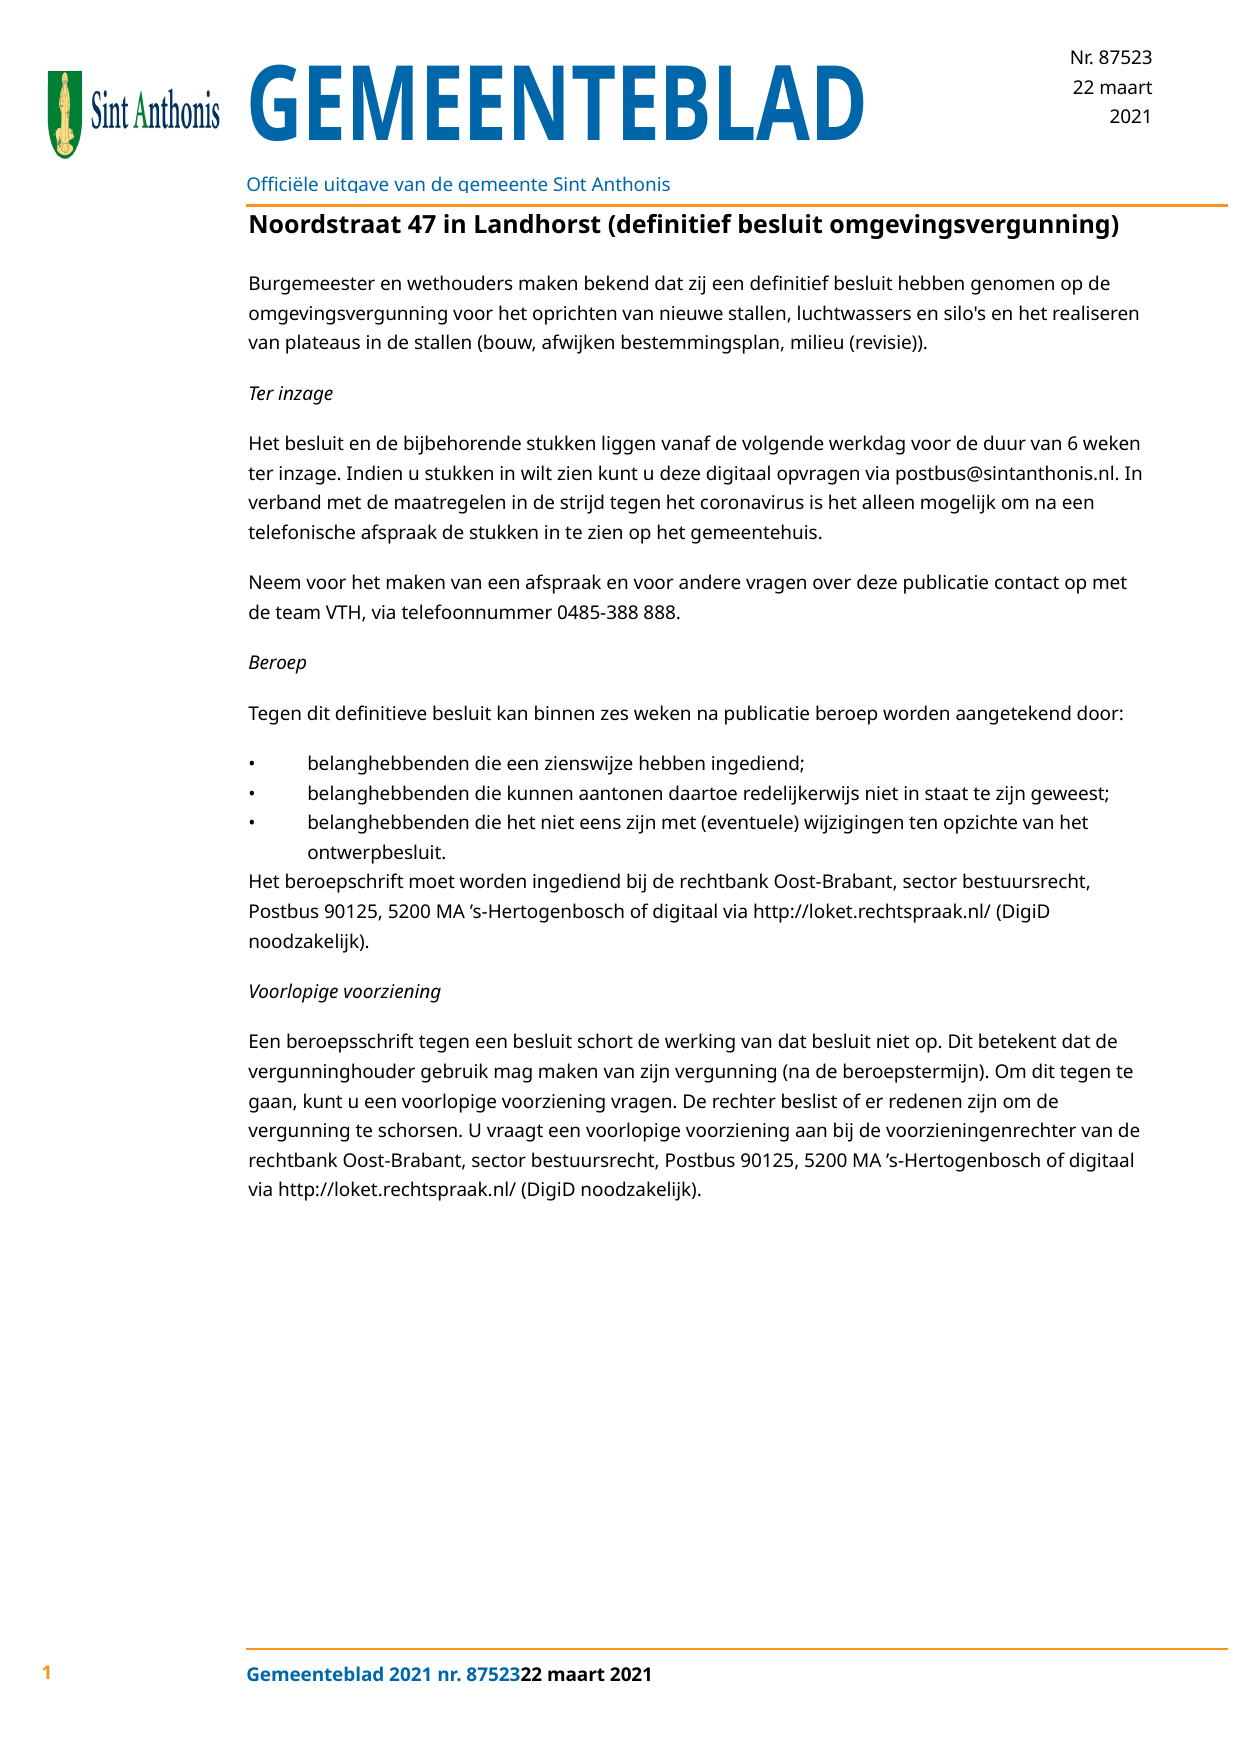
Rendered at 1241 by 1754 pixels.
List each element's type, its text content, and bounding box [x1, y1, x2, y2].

text Noordstraat 47 in Landhorst (definitief besluit omgevingsvergunning) [248, 207, 1152, 241]
picture [41, 47, 231, 172]
text Het besluit en de bijbehorende stukken liggen vanaf de volgende werkdag voor de duur van 6 weken ter inzage. Indien u stukken in wilt zien kunt u deze digitaal opvragen via postbus@sintanthonis.nl. In verband met de maatregelen in de strijd tegen het coronavirus is het alleen mogelijk om na een telefonische afspraak de stukken in te zien op het gemeentehuis. [248, 430, 1152, 545]
text Een beroepsschrift tegen een besluit schort de werking van dat besluit niet op. Dit betekent dat de vergunninghouder gebruik mag maken van zijn vergunning (na de beroepstermijn). Om dit tegen te gaan, kunt u een voorlopige voorziening vragen. De rechter beslist of er redenen zijn om de vergunning te schorsen. U vraagt een voorlopige voorziening aan bij de voorzieningenrechter van de rechtbank Oost-Brabant, sector bestuursrecht, Postbus 90125, 5200 MA ’s-Hertogenbosch of digitaal via http://loket.rechtspraak.nl/ (DigiD noodzakelijk). [248, 1029, 1152, 1202]
text Neem voor het maken van een afspraak en voor andere vragen over deze publicatie contact op met de team VTH, via telefoonnummer 0485-388 888. [248, 569, 1152, 625]
list belanghebbenden die een zienswijze hebben ingediend; [248, 750, 1152, 776]
text Burgemeester en wethouders maken bekend dat zij een definitief besluit hebben genomen op de omgevingsvergunning voor het oprichten van nieuwe stallen, luchtwassers en silo's en het realiseren van plateaus in de stallen (bouw, afwijken bestemmingsplan, milieu (revisie)). [248, 270, 1152, 355]
list belanghebbenden die het niet eens zijn met (eventuele) wijzigingen ten opzichte van het ontwerpbesluit. [248, 809, 1152, 865]
text Het beroepschrift moet worden ingediend bij de rechtbank Oost-Brabant, sector bestuursrecht, Postbus 90125, 5200 MA ’s-Hertogenbosch of digitaal via http://loket.rechtspraak.nl/ (DigiD noodzakelijk). [248, 869, 1152, 953]
text Voorlopige voorziening [248, 978, 1152, 1004]
list belanghebbenden die kunnen aantonen daartoe redelijkerwijs niet in staat te zijn geweest; [248, 780, 1152, 806]
text Beroep [248, 649, 1152, 675]
text Ter inzage [248, 380, 1152, 406]
text Tegen dit definitieve besluit kan binnen zes weken na publicatie beroep worden aangetekend door: [248, 700, 1152, 726]
